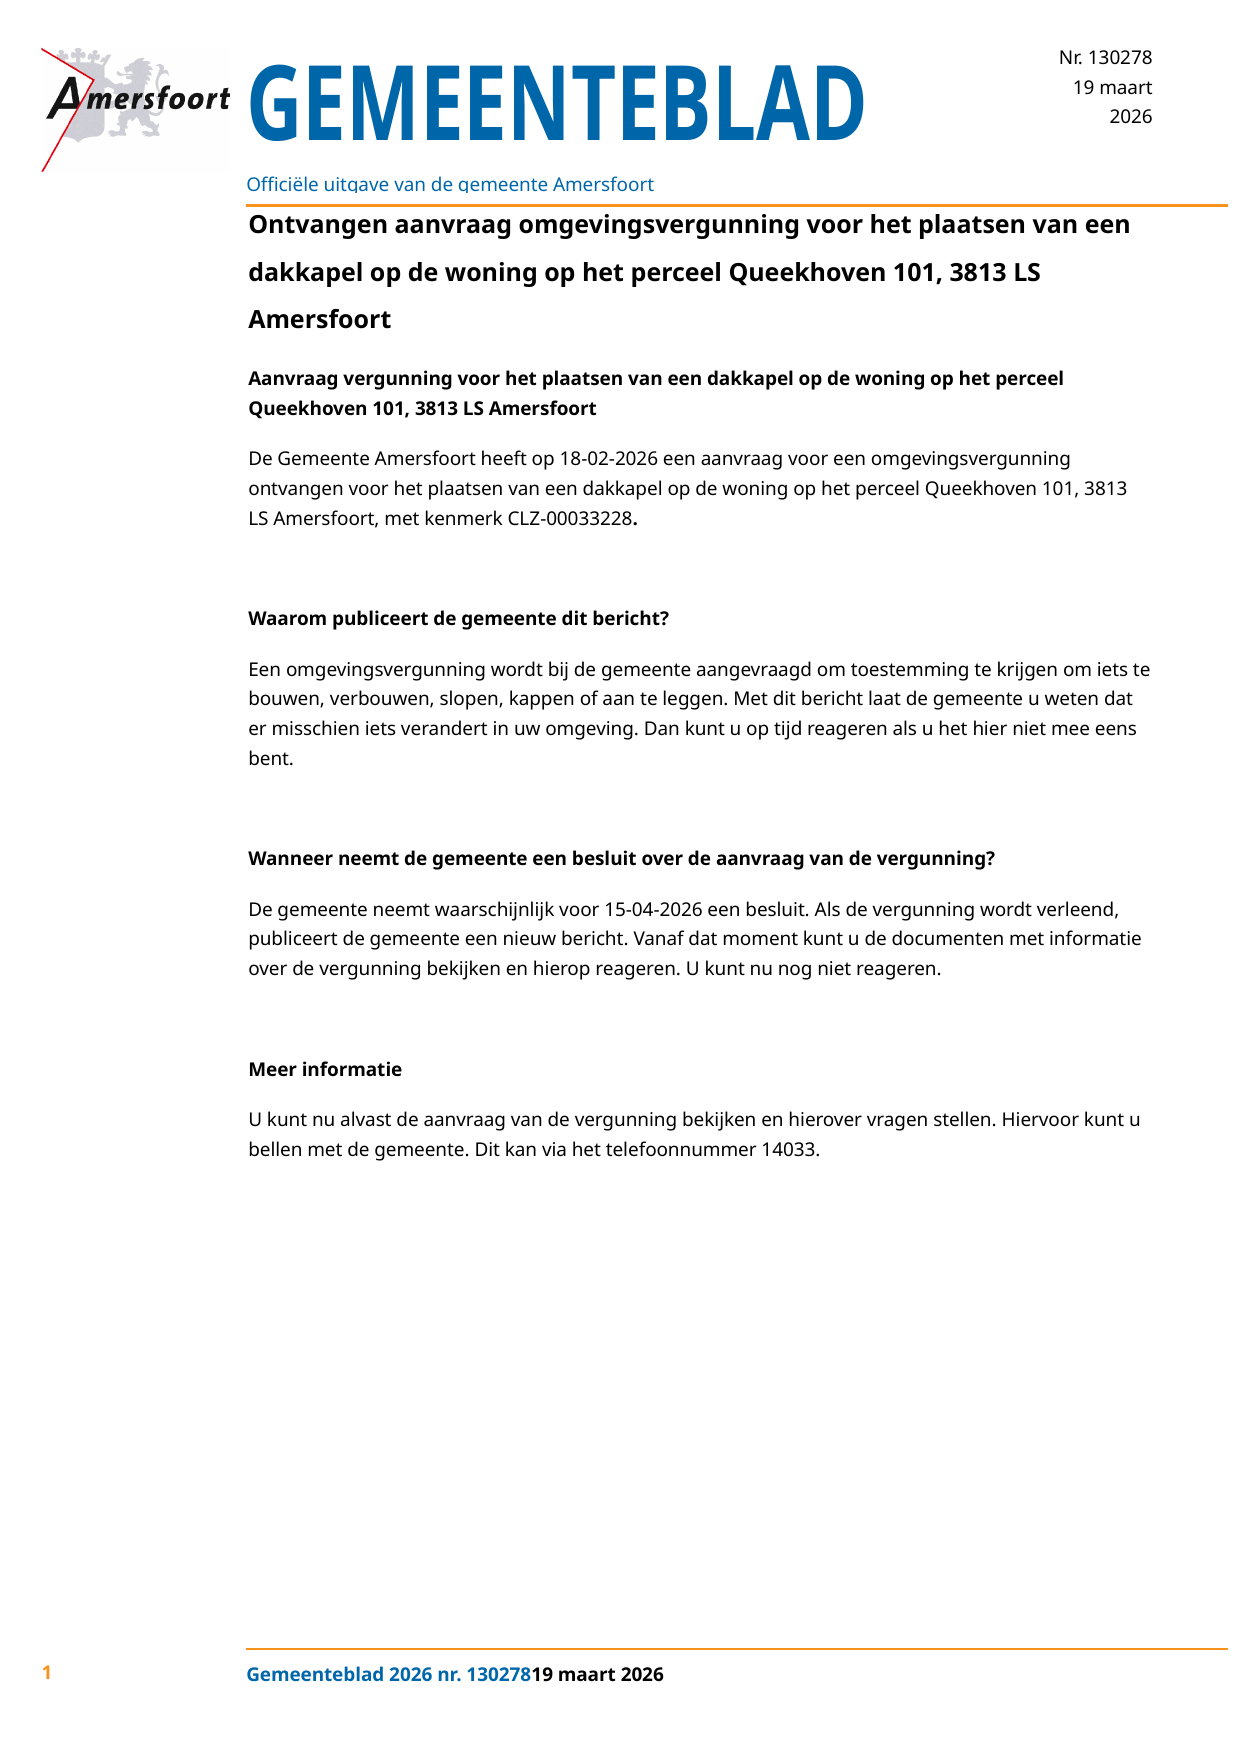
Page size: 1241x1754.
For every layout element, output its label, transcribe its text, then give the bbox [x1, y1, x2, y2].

text Aanvraag vergunning voor het plaatsen van een dakkapel op de woning op het perceel Queekhoven 101, 3813 LS Amersfoort [248, 366, 1152, 421]
text Een omgevingsvergunning wordt bij de gemeente aangevraagd om toestemming te krijgen om iets te bouwen, verbouwen, slopen, kappen of aan te leggen. Met dit bericht laat de gemeente u weten dat er misschien iets verandert in uw omgeving. Dan kunt u op tijd reageren als u het hier niet mee eens bent. [248, 656, 1152, 770]
picture [41, 47, 231, 172]
text Meer informatie [248, 1056, 1152, 1082]
text U kunt nu alvast de aanvraag van de vergunning bekijken en hierover vragen stellen. Hiervoor kunt u bellen met de gemeente. Dit kan via het telefoonnummer 14033. [248, 1106, 1152, 1162]
text Ontvangen aanvraag omgevingsvergunning voor het plaatsen van een dakkapel op de woning op het perceel Queekhoven 101, 3813 LS Amersfoort [248, 207, 1152, 336]
text Waarom publiceert de gemeente dit bericht? [248, 606, 1152, 631]
text Wanneer neemt de gemeente een besluit over de aanvraag van de vergunning? [248, 846, 1152, 871]
text De Gemeente Amersfoort heeft op 18-02-2026 een aanvraag voor een omgevingsvergunning ontvangen voor het plaatsen van een dakkapel op de woning op het perceel Queekhoven 101, 3813 LS Amersfoort, met kenmerk CLZ-00033228. [248, 446, 1152, 530]
text De gemeente neemt waarschijnlijk voor 15-04-2026 een besluit. Als de vergunning wordt verleend, publiceert de gemeente een nieuw bericht. Vanaf dat moment kunt u de documenten met informatie over de vergunning bekijken en hierop reageren. U kunt nu nog niet reageren. [248, 896, 1152, 981]
